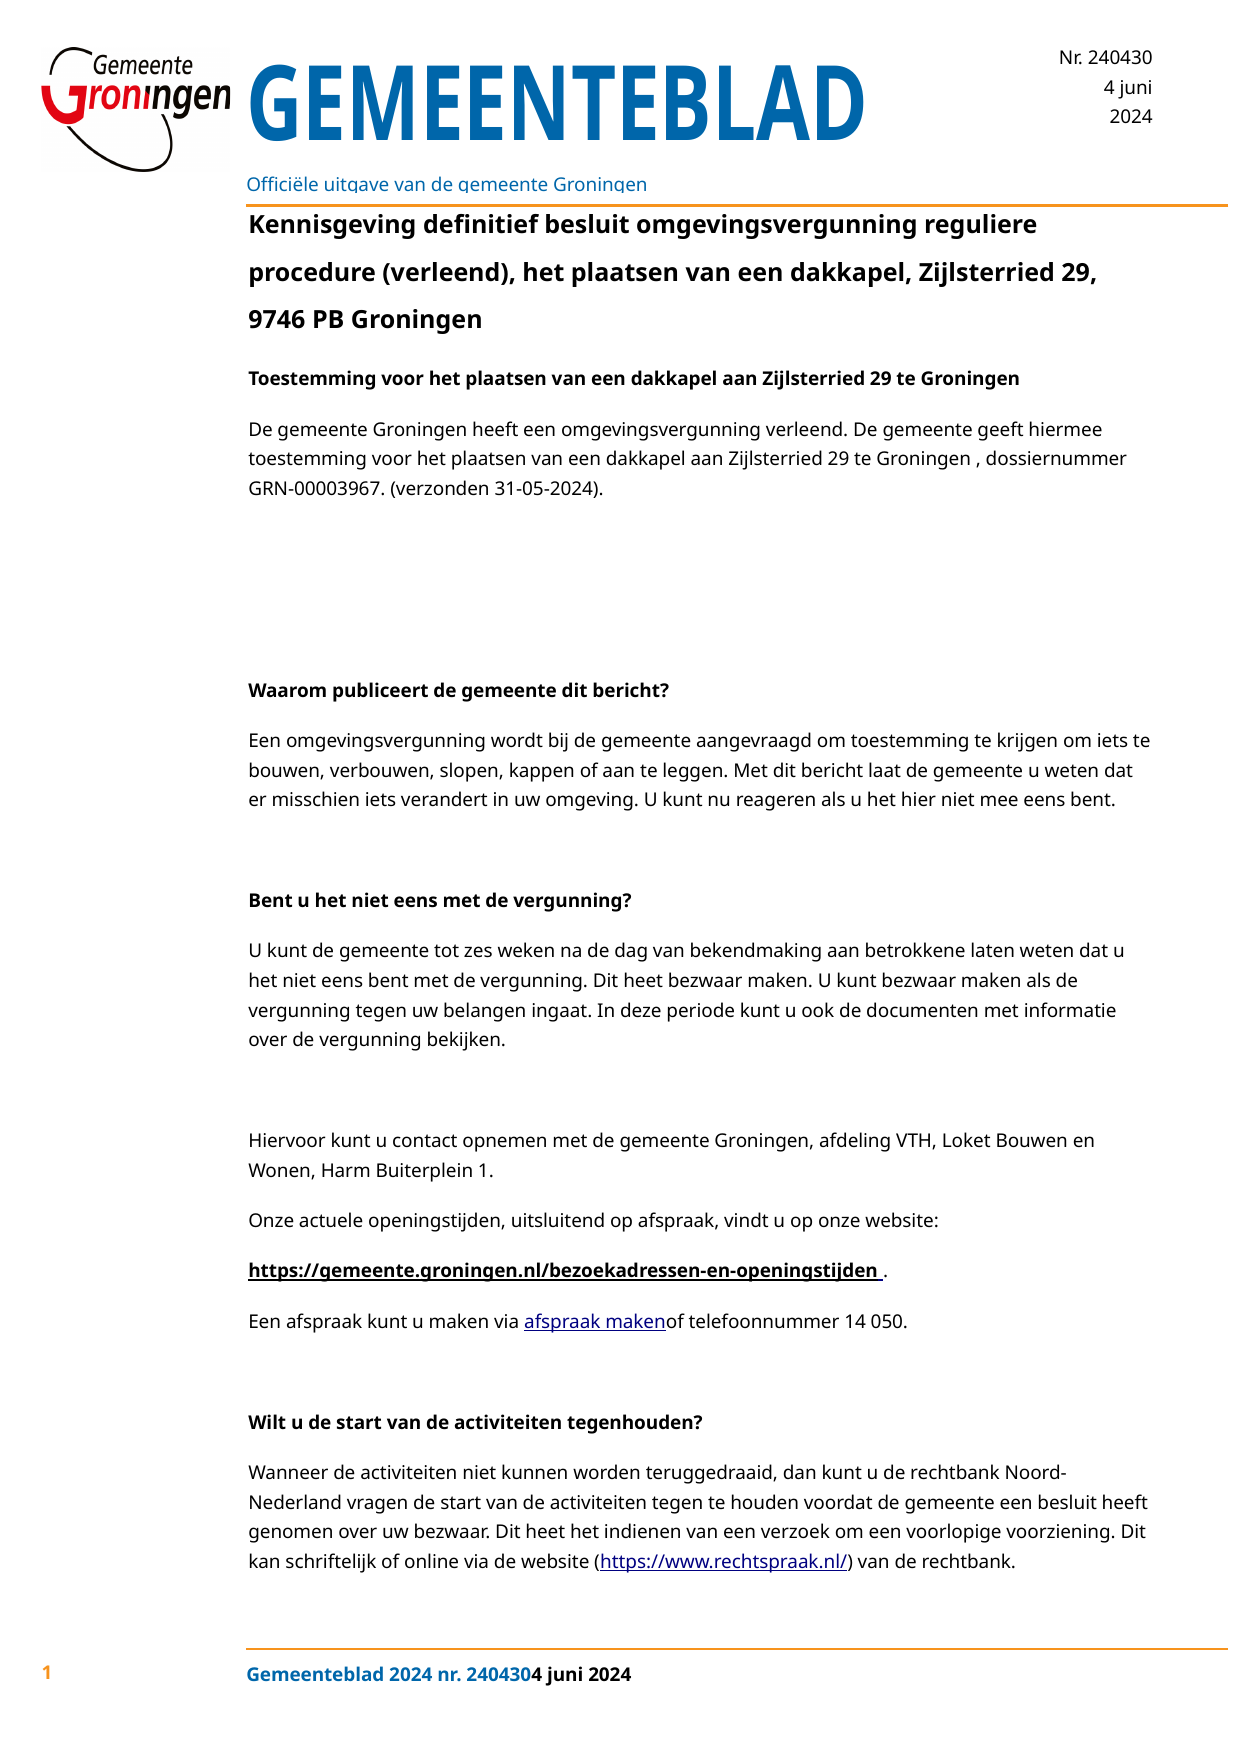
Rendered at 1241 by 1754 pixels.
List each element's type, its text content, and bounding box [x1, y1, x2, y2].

text Een afspraak kunt u maken via afspraak makenof telefoonnummer 14 050. [248, 1308, 1152, 1334]
text Wanneer de activiteiten niet kunnen worden teruggedraaid, dan kunt u de rechtbank Noord-Nederland vragen de start van de activiteiten tegen te houden voordat de gemeente een besluit heeft genomen over uw bezwaar. Dit heet het indienen van een verzoek om een voorlopige voorziening. Dit kan schriftelijk of online via de website (https://www.rechtspraak.nl/) van de rechtbank. [248, 1459, 1152, 1574]
picture [41, 47, 231, 172]
text Wilt u de start van de activiteiten tegenhouden? [248, 1409, 1152, 1434]
text Hiervoor kunt u contact opnemen met de gemeente Groningen, afdeling VTH, Loket Bouwen en Wonen, Harm Buiterplein 1. [248, 1127, 1152, 1182]
text U kunt de gemeente tot zes weken na de dag van bekendmaking aan betrokkene laten weten dat u het niet eens bent met de vergunning. Dit heet bezwaar maken. U kunt bezwaar maken als de vergunning tegen uw belangen ingaat. In deze periode kunt u ook de documenten met informatie over de vergunning bekijken. [248, 938, 1152, 1052]
text Een omgevingsvergunning wordt bij de gemeente aangevraagd om toestemming te krijgen om iets te bouwen, verbouwen, slopen, kappen of aan te leggen. Met dit bericht laat de gemeente u weten dat er misschien iets verandert in uw omgeving. U kunt nu reageren als u het hier niet mee eens bent. [248, 727, 1152, 812]
text Toestemming voor het plaatsen van een dakkapel aan Zijlsterried 29 te Groningen [248, 366, 1152, 391]
text Waarom publiceert de gemeente dit bericht? [248, 677, 1152, 702]
text Onze actuele openingstijden, uitsluitend op afspraak, vindt u op onze website: [248, 1207, 1152, 1233]
text De gemeente Groningen heeft een omgevingsvergunning verleend. De gemeente geeft hiermee toestemming voor het plaatsen van een dakkapel aan Zijlsterried 29 te Groningen , dossiernummer GRN-00003967. (verzonden 31-05-2024). [248, 416, 1152, 501]
text https://gemeente.groningen.nl/bezoekadressen-en-openingstijden . [248, 1258, 1152, 1283]
text Kennisgeving definitief besluit omgevingsvergunning reguliere procedure (verleend), het plaatsen van een dakkapel, Zijlsterried 29, 9746 PB Groningen [248, 207, 1152, 336]
text Bent u het niet eens met de vergunning? [248, 887, 1152, 913]
